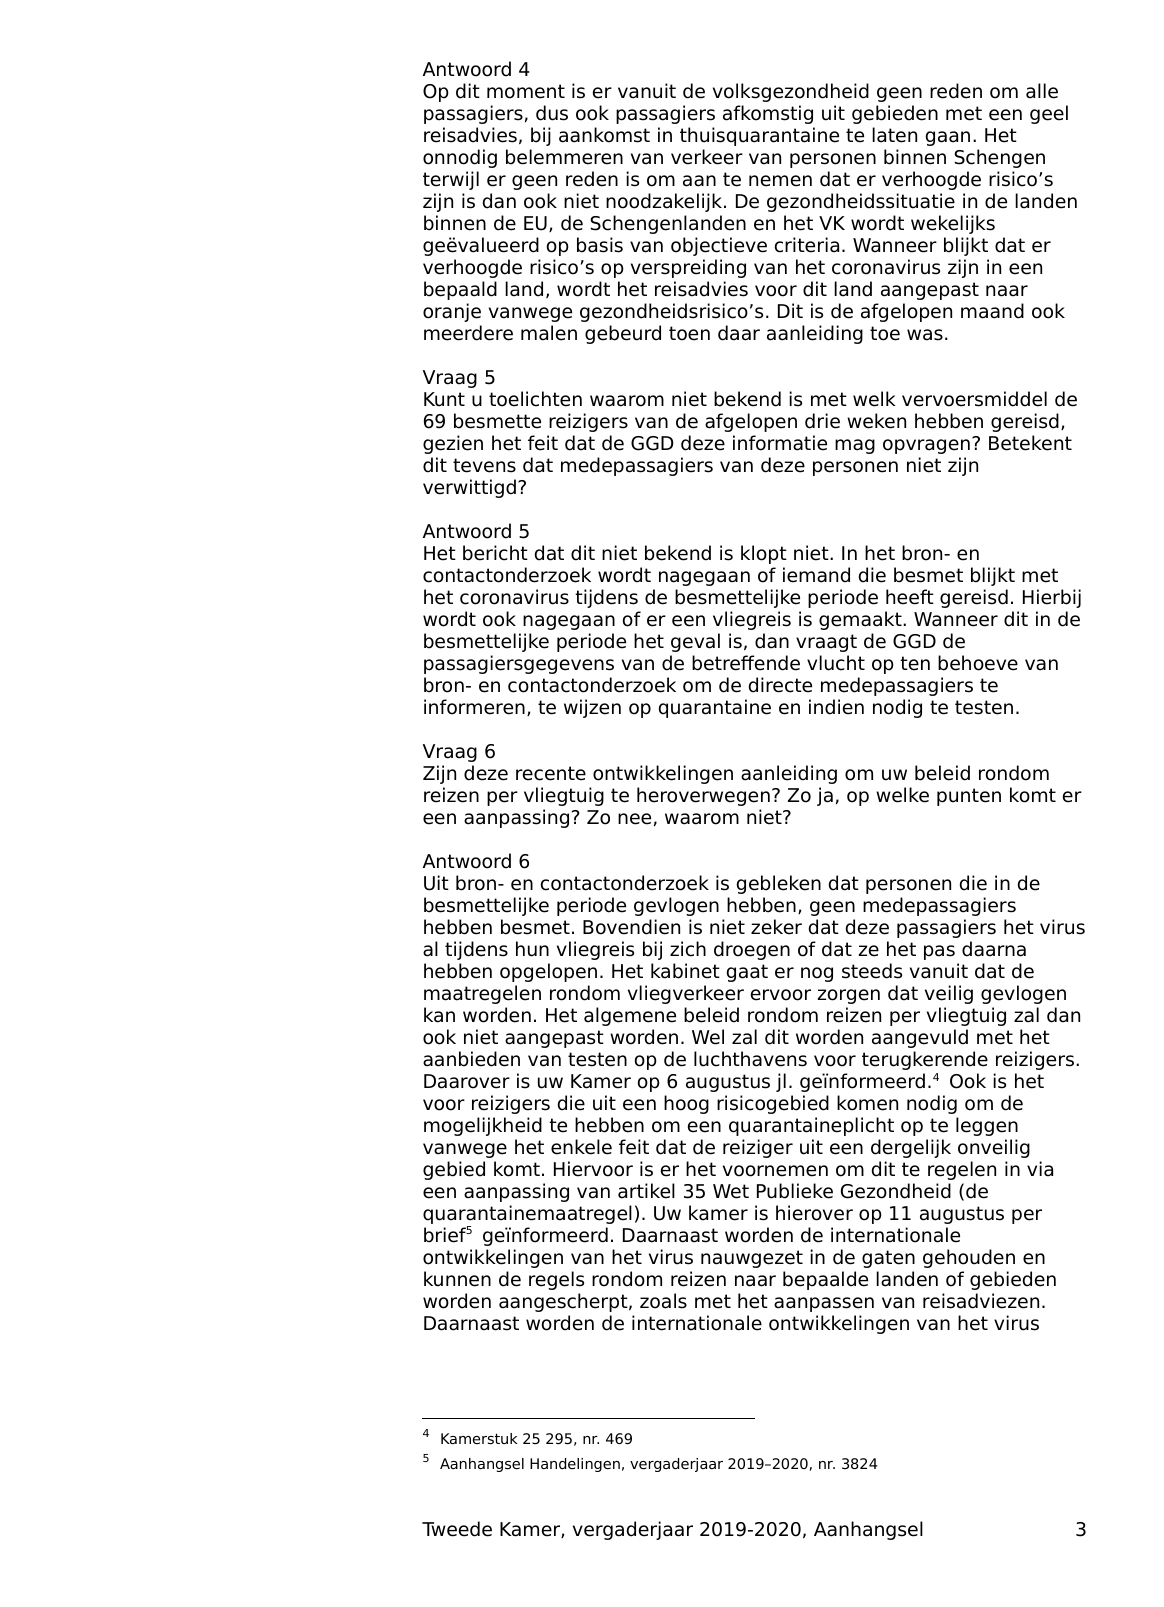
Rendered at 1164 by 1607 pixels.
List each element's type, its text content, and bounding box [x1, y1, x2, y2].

text Op dit moment is er vanuit de volksgezondheid geen reden om alle passagiers, dus ook passagiers afkomstig uit gebieden met een geel reisadvies, bij aankomst in thuisquarantaine te laten gaan. Het onnodig belemmeren van verkeer van personen binnen Schengen terwijl er geen reden is om aan te nemen dat er verhoogde risico’s zijn is dan ook niet noodzakelijk. De gezondheidssituatie in de landen binnen de EU, de Schengenlanden en het VK wordt wekelijks geëvalueerd op basis van objectieve criteria. Wanneer blijkt dat er verhoogde risico’s op verspreiding van het coronavirus zijn in een bepaald land, wordt het reisadvies voor dit land aangepast naar oranje vanwege gezondheidsrisico’s. Dit is de afgelopen maand ook meerdere malen gebeurd toen daar aanleiding toe was. [422, 81, 1087, 345]
text Vraag 5 [422, 367, 1087, 389]
text Zijn deze recente ontwikkelingen aanleiding om uw beleid rondom reizen per vliegtuig te heroverwegen? Zo ja, op welke punten komt er een aanpassing? Zo nee, waarom niet? [422, 763, 1087, 829]
text Kamerstuk 25 295, nr. 469 [422, 1427, 1087, 1449]
text Antwoord 5 [422, 521, 1087, 543]
text Vraag 6 [422, 741, 1087, 763]
text Antwoord 6 [422, 851, 1087, 873]
text Antwoord 4 [422, 59, 1087, 81]
text Het bericht dat dit niet bekend is klopt niet. In het bron- en contactonderzoek wordt nagegaan of iemand die besmet blijkt met het coronavirus tijdens de besmettelijke periode heeft gereisd. Hierbij wordt ook nagegaan of er een vliegreis is gemaakt. Wanneer dit in de besmettelijke periode het geval is, dan vraagt de GGD de passagiersgegevens van de betreffende vlucht op ten behoeve van bron- en contactonderzoek om de directe medepassagiers te informeren, te wijzen op quarantaine en indien nodig te testen. [422, 543, 1087, 719]
text Kunt u toelichten waarom niet bekend is met welk vervoersmiddel de 69 besmette reizigers van de afgelopen drie weken hebben gereisd, gezien het feit dat de GGD deze informatie mag opvragen? Betekent dit tevens dat medepassagiers van deze personen niet zijn verwittigd? [422, 389, 1087, 499]
text Uit bron- en contactonderzoek is gebleken dat personen die in de besmettelijke periode gevlogen hebben, geen medepassagiers hebben besmet. Bovendien is niet zeker dat deze passagiers het virus al tijdens hun vliegreis bij zich droegen of dat ze het pas daarna hebben opgelopen. Het kabinet gaat er nog steeds vanuit dat de maatregelen rondom vliegverkeer ervoor zorgen dat veilig gevlogen kan worden. Het algemene beleid rondom reizen per vliegtuig zal dan ook niet aangepast worden. Wel zal dit worden aangevuld met het aanbieden van testen op de luchthavens voor terugkerende reizigers. Daarover is uw Kamer op 6 augustus jl. geïnformeerd. Ook is het voor reizigers die uit een hoog risicogebied komen nodig om de mogelijkheid te hebben om een quarantaineplicht op te leggen vanwege het enkele feit dat de reiziger uit een dergelijk onveilig gebied komt. Hiervoor is er het voornemen om dit te regelen in via een aanpassing van artikel 35 Wet Publieke Gezondheid (de quarantainemaatregel). Uw kamer is hierover op 11 augustus per brief geïnformeerd. Daarnaast worden de internationale ontwikkelingen van het virus nauwgezet in de gaten gehouden en kunnen de regels rondom reizen naar bepaalde landen of gebieden worden aangescherpt, zoals met het aanpassen van reisadviezen. Daarnaast worden de internationale ontwikkelingen van het virus [422, 873, 1087, 1335]
text Aanhangsel Handelingen, vergaderjaar 2019–2020, nr. 3824 [422, 1452, 1087, 1474]
